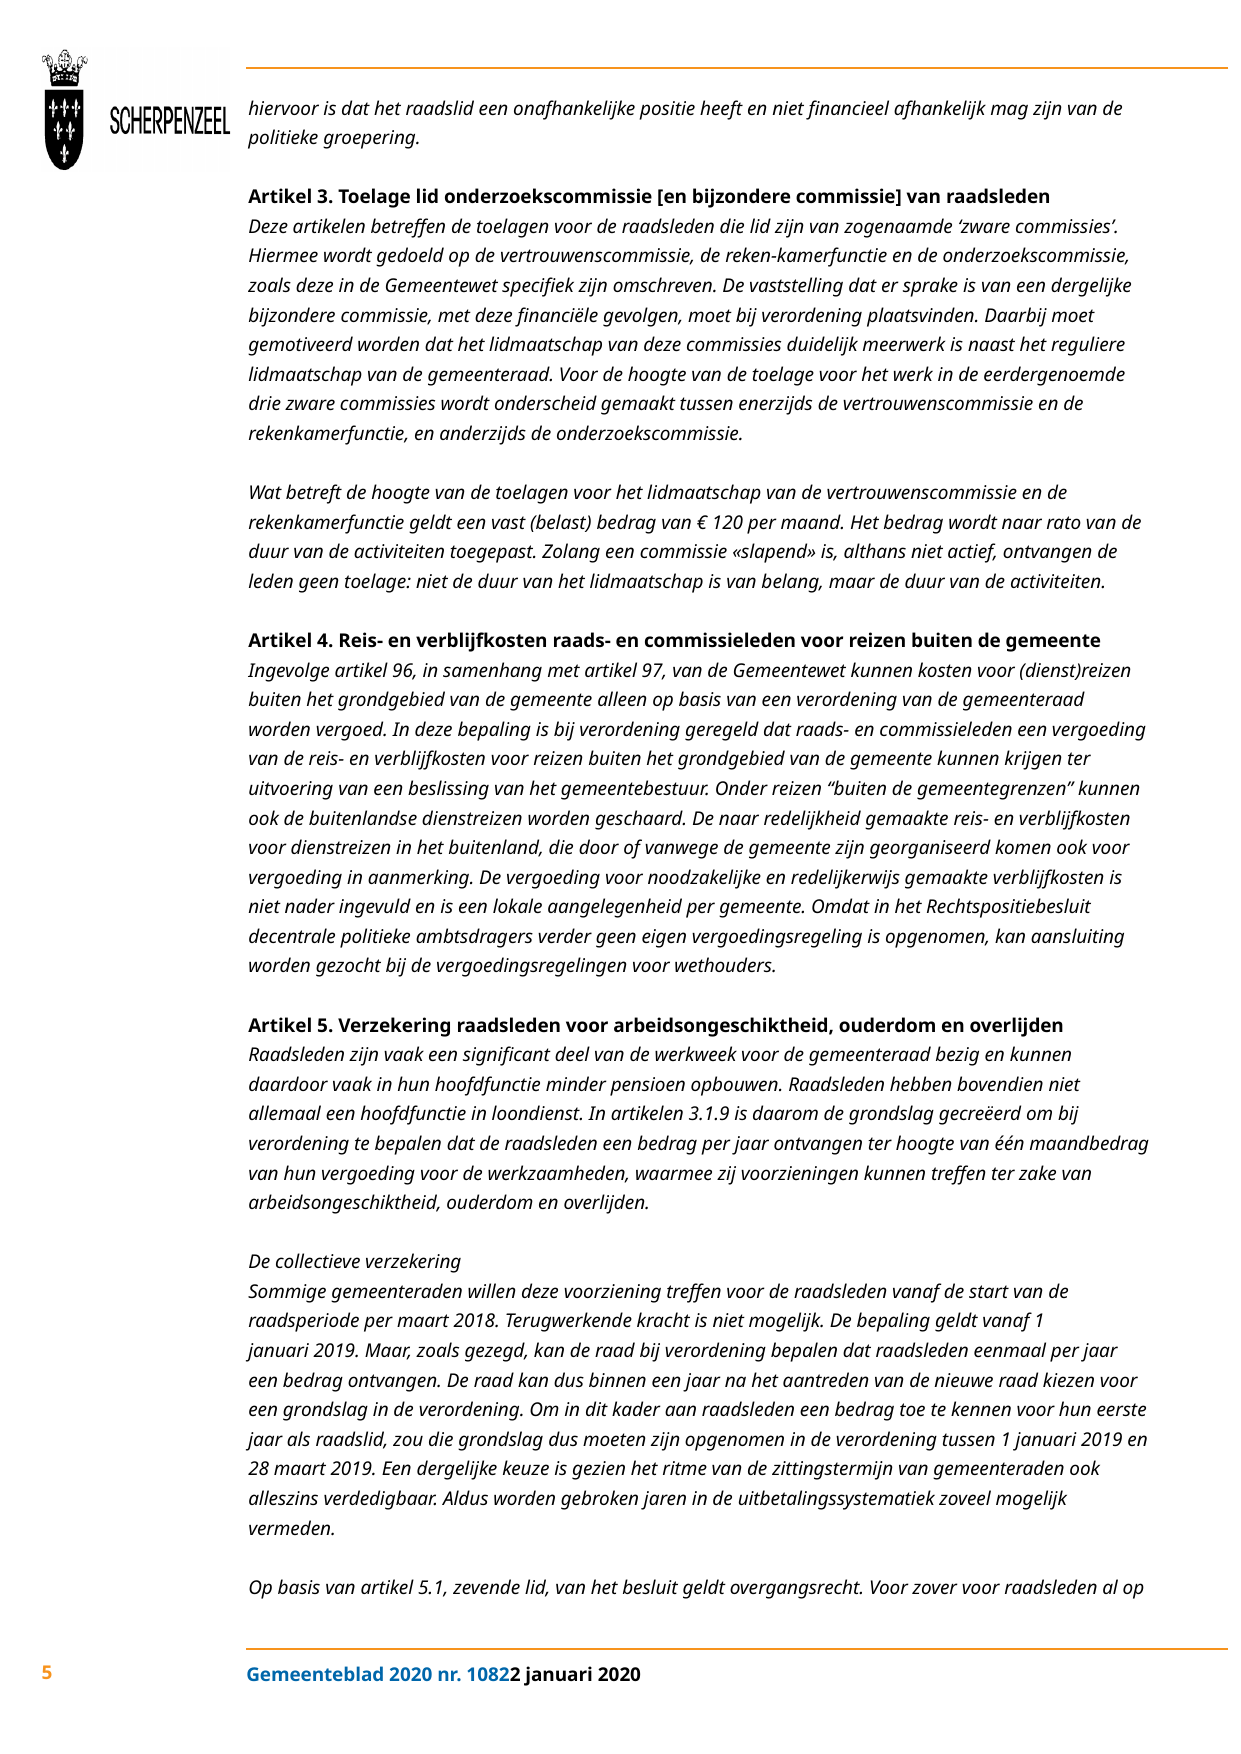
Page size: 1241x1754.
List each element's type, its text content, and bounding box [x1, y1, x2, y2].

text Wat betreft de hoogte van de toelagen voor het lidmaatschap van de vertrouwenscommissie en de rekenkamerfunctie geldt een vast (belast) bedrag van € 120 per maand. Het bedrag wordt naar rato van de duur van de activiteiten toegepast. Zolang een commissie «slapend» is, althans niet actief, ontvangen de leden geen toelage: niet de duur van het lidmaatschap is van belang, maar de duur van de activiteiten. [248, 479, 1152, 594]
text hiervoor is dat het raadslid een onafhankelijke positie heeft en niet financieel afhankelijk mag zijn van de politieke groepering. [248, 95, 1152, 150]
text Deze artikelen betreffen de toelagen voor de raadsleden die lid zijn van zogenaamde ‘zware commissies’. Hiermee wordt gedoeld op de vertrouwenscommissie, de reken-kamerfunctie en de onderzoekscommissie, zoals deze in de Gemeentewet specifiek zijn omschreven. De vaststelling dat er sprake is van een dergelijke bijzondere commissie, met deze financiële gevolgen, moet bij verordening plaatsvinden. Daarbij moet gemotiveerd worden dat het lidmaatschap van deze commissies duidelijk meerwerk is naast het reguliere lidmaatschap van de gemeenteraad. Voor de hoogte van de toelage voor het werk in de eerdergenoemde drie zware commissies wordt onderscheid gemaakt tussen enerzijds de vertrouwenscommissie en de rekenkamerfunctie, en anderzijds de onderzoekscommissie. [248, 213, 1152, 446]
text Artikel 3. Toelage lid onderzoekscommissie [en bijzondere commissie] van raadsleden [248, 183, 1152, 209]
text Ingevolge artikel 96, in samenhang met artikel 97, van de Gemeentewet kunnen kosten voor (dienst)reizen buiten het grondgebied van de gemeente alleen op basis van een verordening van de gemeenteraad worden vergoed. In deze bepaling is bij verordening geregeld dat raads- en commissieleden een vergoeding van de reis- en verblijfkosten voor reizen buiten het grondgebied van de gemeente kunnen krijgen ter uitvoering van een beslissing van het gemeentebestuur. Onder reizen “buiten de gemeentegrenzen” kunnen ook de buitenlandse dienstreizen worden geschaard. De naar redelijkheid gemaakte reis- en verblijfkosten voor dienstreizen in het buitenland, die door of vanwege de gemeente zijn georganiseerd komen ook voor vergoeding in aanmerking. De vergoeding voor noodzakelijke en redelijkerwijs gemaakte verblijfkosten is niet nader ingevuld en is een lokale aangelegenheid per gemeente. Omdat in het Rechtspositiebesluit decentrale politieke ambtsdragers verder geen eigen vergoedingsregeling is opgenomen, kan aansluiting worden gezocht bij de vergoedingsregelingen voor wethouders. [248, 657, 1152, 978]
text De collectieve verzekering [248, 1248, 1152, 1274]
picture [41, 47, 231, 172]
text Raadsleden zijn vaak een significant deel van de werkweek voor de gemeenteraad bezig en kunnen daardoor vaak in hun hoofdfunctie minder pensioen opbouwen. Raadsleden hebben bovendien niet allemaal een hoofdfunctie in loondienst. In artikelen 3.1.9 is daarom de grondslag gecreëerd om bij verordening te bepalen dat de raadsleden een bedrag per jaar ontvangen ter hoogte van één maandbedrag van hun vergoeding voor de werkzaamheden, waarmee zij voorzieningen kunnen treffen ter zake van arbeidsongeschiktheid, ouderdom en overlijden. [248, 1041, 1152, 1215]
text Sommige gemeenteraden willen deze voorziening treffen voor de raadsleden vanaf de start van de raadsperiode per maart 2018. Terugwerkende kracht is niet mogelijk. De bepaling geldt vanaf 1 [248, 1278, 1152, 1333]
text Op basis van artikel 5.1, zevende lid, van het besluit geldt overgangsrecht. Voor zover voor raadsleden al op [248, 1574, 1152, 1600]
text Artikel 5. Verzekering raadsleden voor arbeidsongeschiktheid, ouderdom en overlijden [248, 1012, 1152, 1038]
text januari 2019. Maar, zoals gezegd, kan de raad bij verordening bepalen dat raadsleden eenmaal per jaar een bedrag ontvangen. De raad kan dus binnen een jaar na het aantreden van de nieuwe raad kiezen voor een grondslag in de verordening. Om in dit kader aan raadsleden een bedrag toe te kennen voor hun eerste jaar als raadslid, zou die grondslag dus moeten zijn opgenomen in de verordening tussen 1 januari 2019 en 28 maart 2019. Een dergelijke keuze is gezien het ritme van de zittingstermijn van gemeenteraden ook alleszins verdedigbaar. Aldus worden gebroken jaren in de uitbetalingssystematiek zoveel mogelijk vermeden. [248, 1337, 1152, 1541]
text Artikel 4. Reis- en verblijfkosten raads- en commissieleden voor reizen buiten de gemeente [248, 627, 1152, 653]
